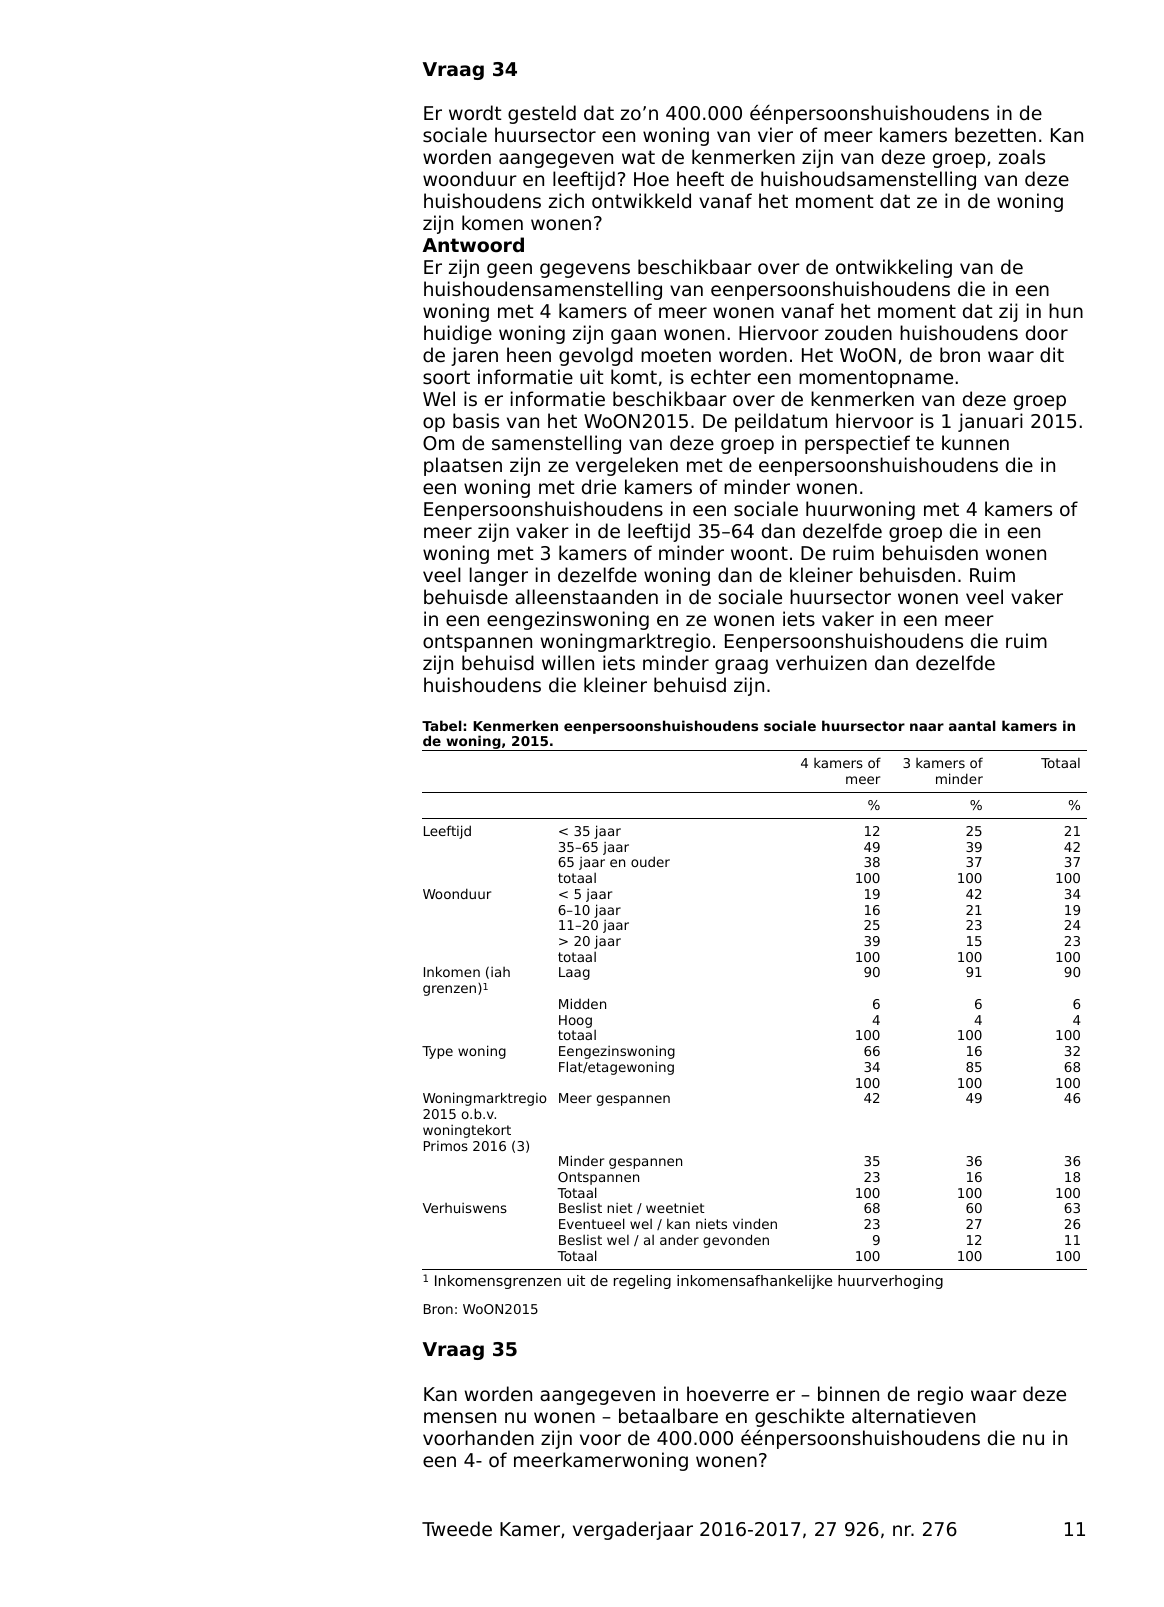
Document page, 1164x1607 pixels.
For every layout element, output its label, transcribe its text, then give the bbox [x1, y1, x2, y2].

table_cell 12 [784, 819, 886, 839]
table_cell Inkomen (iah grenzen)1 [422, 965, 552, 997]
table_cell 6 [988, 997, 1087, 1012]
table_cell [422, 934, 552, 949]
table_cell 34 [784, 1060, 886, 1075]
table_cell 9 [784, 1233, 886, 1248]
table_cell 38 [784, 855, 886, 871]
table_cell 16 [784, 903, 886, 918]
table_cell 46 [988, 1091, 1087, 1154]
table_cell 6 [784, 997, 886, 1012]
table_cell 35 [784, 1154, 886, 1170]
table_cell 26 [988, 1217, 1087, 1233]
table_cell [422, 793, 552, 818]
table_cell 25 [784, 918, 886, 934]
table_cell 21 [886, 903, 988, 918]
table_cell [422, 997, 552, 1012]
table_cell Midden [552, 997, 784, 1012]
table_cell [422, 1060, 552, 1075]
text Eenpersoonshuishoudens in een sociale huurwoning met 4 kamers of meer zijn vaker in de leeftijd 35–64 dan dezelfde groep die in een woning met 3 kamers of minder woont. De ruim behuisden wonen veel langer in dezelfde woning dan de kleiner behuisden. Ruim behuisde alleenstaanden in de sociale huursector wonen veel vaker in een eengezinswoning en ze wonen iets vaker in een meer ontspannen woningmarktregio. Eenpersoonshuishoudens die ruim zijn behuisd willen iets minder graag verhuizen dan dezelfde huishoudens die kleiner behuisd zijn. [422, 499, 1087, 697]
table_cell 100 [886, 1028, 988, 1044]
table_cell 4 [886, 1013, 988, 1028]
table_cell 39 [784, 934, 886, 949]
table_cell [422, 1154, 552, 1170]
table_cell [422, 840, 552, 855]
table_cell 11–20 jaar [552, 918, 784, 934]
table_cell [422, 871, 552, 887]
table_cell Totaal [552, 1186, 784, 1201]
subtitle Vraag 34 [422, 59, 1087, 81]
table_cell Type woning [422, 1044, 552, 1060]
table_cell Eventueel wel / kan niets vinden [552, 1217, 784, 1233]
table_cell totaal [552, 871, 784, 887]
table_cell 32 [988, 1044, 1087, 1060]
table_cell 42 [886, 887, 988, 902]
table_cell 4 [988, 1013, 1087, 1028]
table_cell 91 [886, 965, 988, 997]
table_cell 39 [886, 840, 988, 855]
table_cell 90 [784, 965, 886, 997]
table_cell Leeftijd [422, 819, 552, 839]
table_cell 100 [988, 871, 1087, 887]
table_cell 100 [886, 1075, 988, 1091]
table_cell 100 [886, 1249, 988, 1269]
table_cell 63 [988, 1201, 1087, 1217]
table_cell 100 [784, 1249, 886, 1269]
table_cell 37 [988, 855, 1087, 871]
table_cell 23 [988, 934, 1087, 949]
table_cell 1 Inkomensgrenzen uit de regeling inkomensafhankelijke huurverhoging Bron: WoON2015 [422, 1270, 1087, 1317]
table_cell 66 [784, 1044, 886, 1060]
table_cell 100 [886, 871, 988, 887]
table_cell 4 [784, 1013, 886, 1028]
table_cell 23 [784, 1170, 886, 1186]
table_cell 16 [886, 1170, 988, 1186]
table_cell [422, 1233, 552, 1248]
table_cell 100 [784, 1186, 886, 1201]
table_cell [422, 1249, 552, 1269]
text Er zijn geen gegevens beschikbaar over de ontwikkeling van de huishoudensamenstelling van eenpersoonshuishoudens die in een woning met 4 kamers of meer wonen vanaf het moment dat zij in hun huidige woning zijn gaan wonen. Hiervoor zouden huishoudens door de jaren heen gevolgd moeten worden. Het WoON, de bron waar dit soort informatie uit komt, is echter een momentopname. [422, 257, 1087, 389]
table_cell 18 [988, 1170, 1087, 1186]
table_cell totaal [552, 1028, 784, 1044]
table_cell % [784, 793, 886, 818]
table_cell 68 [988, 1060, 1087, 1075]
table_cell 100 [886, 1186, 988, 1201]
table_cell 16 [886, 1044, 988, 1060]
table_cell 100 [784, 871, 886, 887]
table_cell Minder gespannen [552, 1154, 784, 1170]
table_cell 60 [886, 1201, 988, 1217]
table_cell > 20 jaar [552, 934, 784, 949]
table_cell 4 kamers of meer [784, 751, 886, 792]
table_cell Meer gespannen [552, 1091, 784, 1154]
table_cell 12 [886, 1233, 988, 1248]
table_cell 25 [886, 819, 988, 839]
table_header Tabel: Kenmerken eenpersoonshuishoudens sociale huursector naar aantal kamers in de woning, 2015. [422, 719, 1087, 750]
table_cell [422, 1028, 552, 1044]
table_cell totaal [552, 950, 784, 965]
table_cell 11 [988, 1233, 1087, 1248]
table_cell Verhuiswens [422, 1201, 552, 1217]
table_cell Flat/etagewoning [552, 1060, 784, 1075]
table_cell Ontspannen [552, 1170, 784, 1186]
table_cell [422, 918, 552, 934]
table_cell < 35 jaar [552, 819, 784, 839]
table_cell 37 [886, 855, 988, 871]
table_cell % [886, 793, 988, 818]
table_cell 42 [784, 1091, 886, 1154]
table_cell Beslist niet / weetniet [552, 1201, 784, 1217]
table_cell [422, 1217, 552, 1233]
table_cell % [988, 793, 1087, 818]
table_cell [552, 1075, 784, 1091]
table_cell 19 [988, 903, 1087, 918]
table_cell [552, 751, 784, 792]
table_cell 85 [886, 1060, 988, 1075]
table_cell 19 [784, 887, 886, 902]
table_cell [422, 1013, 552, 1028]
text Er wordt gesteld dat zo’n 400.000 éénpersoonshuishoudens in de sociale huursector een woning van vier of meer kamers bezetten. Kan worden aangegeven wat de kenmerken zijn van deze groep, zoals woonduur en leeftijd? Hoe heeft de huishoudsamenstelling van deze huishoudens zich ontwikkeld vanaf het moment dat ze in de woning zijn komen wonen? [422, 103, 1087, 235]
table_cell 34 [988, 887, 1087, 902]
text Wel is er informatie beschikbaar over de kenmerken van deze groep op basis van het WoON2015. De peildatum hiervoor is 1 januari 2015. Om de samenstelling van deze groep in perspectief te kunnen plaatsen zijn ze vergeleken met de eenpersoonshuishoudens die in een woning met drie kamers of minder wonen. [422, 389, 1087, 499]
table_cell [422, 903, 552, 918]
table_cell [422, 950, 552, 965]
table_cell 49 [886, 1091, 988, 1154]
table_cell 100 [784, 950, 886, 965]
table_cell 23 [886, 918, 988, 934]
table_cell 100 [988, 950, 1087, 965]
table_cell 6 [886, 997, 988, 1012]
table_cell Beslist wel / al ander gevonden [552, 1233, 784, 1248]
table_cell Hoog [552, 1013, 784, 1028]
table_cell < 5 jaar [552, 887, 784, 902]
table_cell 42 [988, 840, 1087, 855]
table_cell 100 [784, 1028, 886, 1044]
table_cell 24 [988, 918, 1087, 934]
table_cell [422, 1186, 552, 1201]
table_cell 35–65 jaar [552, 840, 784, 855]
table_cell 36 [988, 1154, 1087, 1170]
table_cell [552, 793, 784, 818]
table_cell Totaal [988, 751, 1087, 792]
text Kan worden aangegeven in hoeverre er – binnen de regio waar deze mensen nu wonen – betaalbare en geschikte alternatieven voorhanden zijn voor de 400.000 éénpersoonshuishoudens die nu in een 4- of meerkamerwoning wonen? [422, 1383, 1087, 1471]
table_cell 100 [988, 1075, 1087, 1091]
table_cell 36 [886, 1154, 988, 1170]
table_cell Totaal [552, 1249, 784, 1269]
table_cell 49 [784, 840, 886, 855]
table_cell 65 jaar en ouder [552, 855, 784, 871]
table_cell 100 [988, 1028, 1087, 1044]
table_cell 100 [886, 950, 988, 965]
table_cell 68 [784, 1201, 886, 1217]
table_cell 23 [784, 1217, 886, 1233]
table_cell [422, 1170, 552, 1186]
table_cell 15 [886, 934, 988, 949]
table_cell Woningmarktregio 2015 o.b.v. woningtekort Primos 2016 (3) [422, 1091, 552, 1154]
table_cell Laag [552, 965, 784, 997]
table_cell 100 [784, 1075, 886, 1091]
table_cell 6–10 jaar [552, 903, 784, 918]
table_cell Woonduur [422, 887, 552, 902]
table_cell 3 kamers of minder [886, 751, 988, 792]
table_cell Eengezinswoning [552, 1044, 784, 1060]
table_cell [422, 751, 552, 792]
subtitle Vraag 35 [422, 1339, 1087, 1361]
table_cell [422, 855, 552, 871]
table_cell 27 [886, 1217, 988, 1233]
table_cell 100 [988, 1186, 1087, 1201]
text Antwoord [422, 235, 1087, 257]
table_cell 90 [988, 965, 1087, 997]
table_cell 21 [988, 819, 1087, 839]
table_cell [422, 1075, 552, 1091]
table_cell 100 [988, 1249, 1087, 1269]
